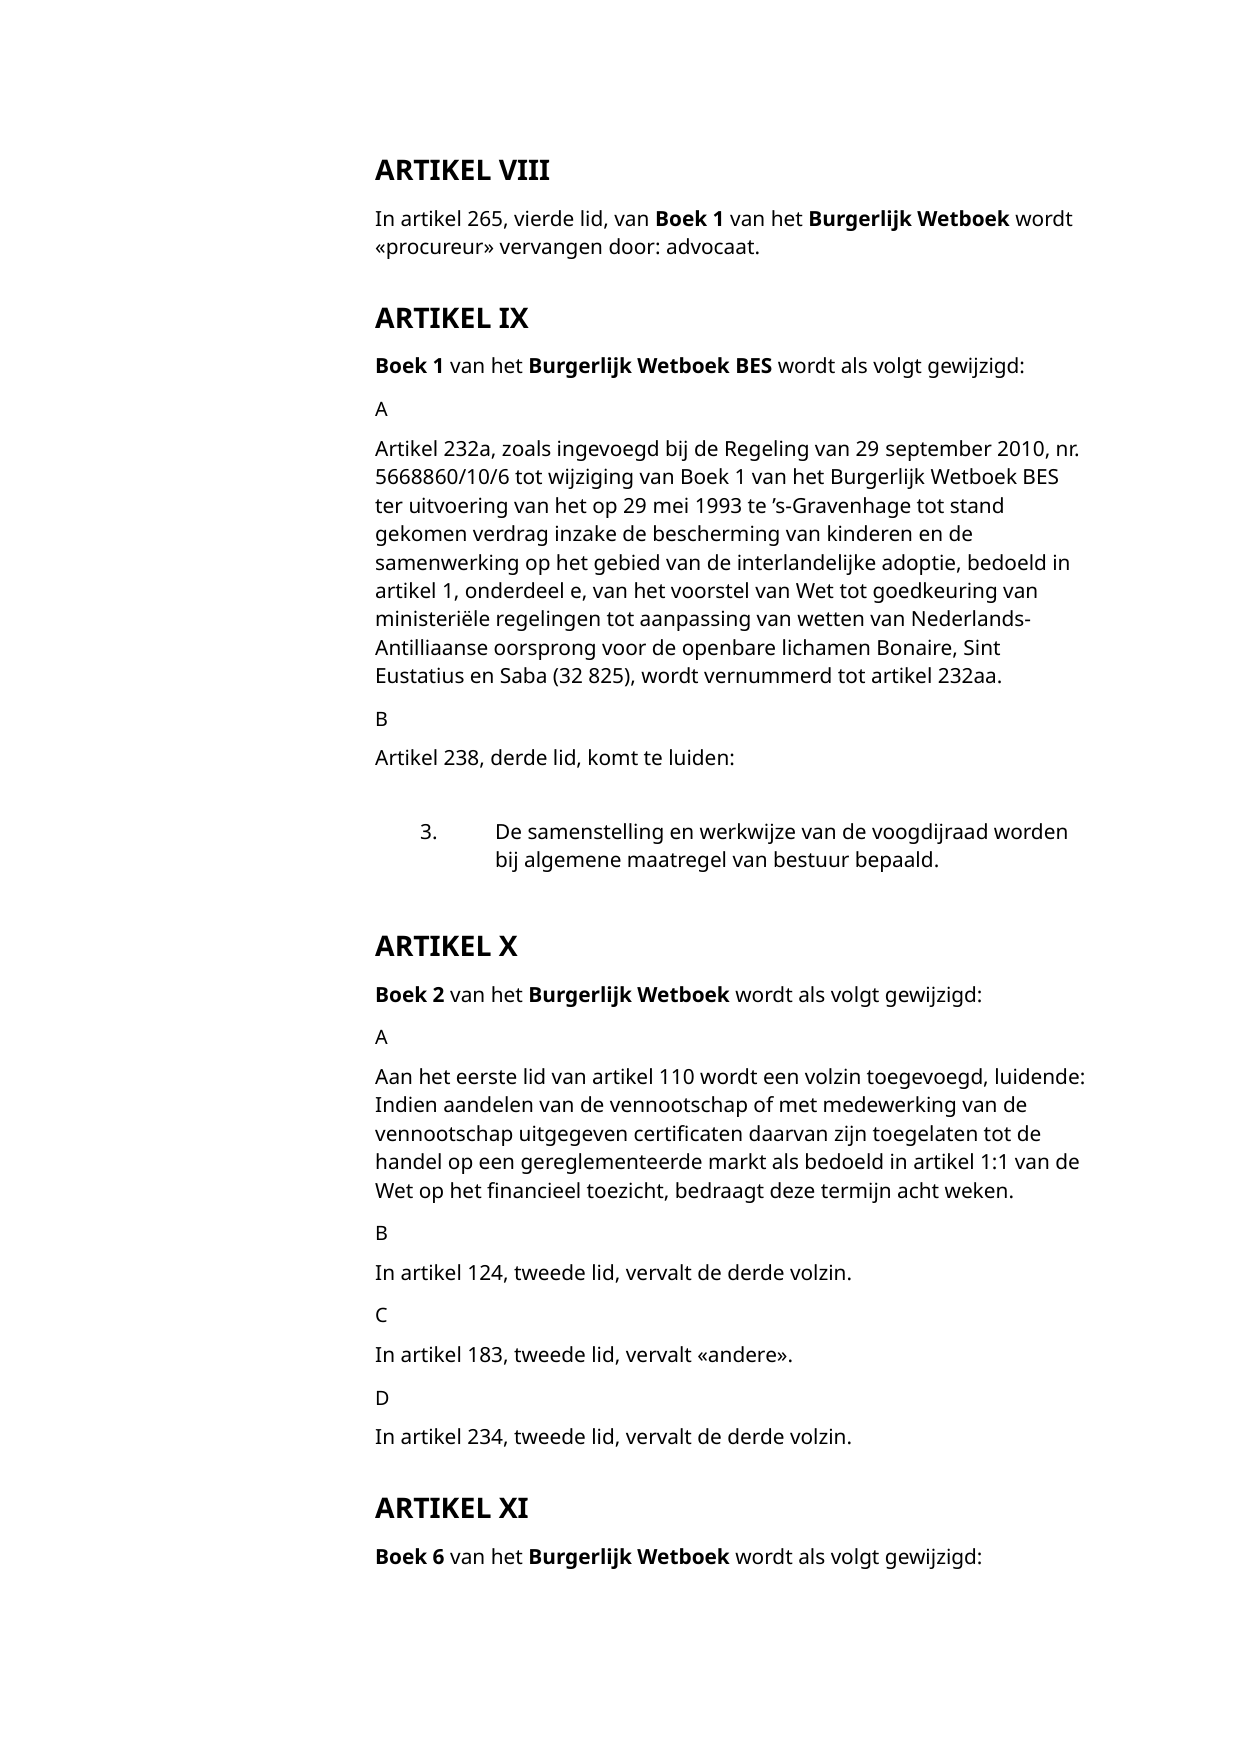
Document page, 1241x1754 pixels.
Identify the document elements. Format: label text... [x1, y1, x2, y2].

text Boek 2 van het Burgerlijk Wetboek wordt als volgt gewijzigd: [375, 980, 1090, 1008]
text A [375, 395, 1090, 422]
text Boek 1 van het Burgerlijk Wetboek BES wordt als volgt gewijzigd: [375, 352, 1090, 380]
text Artikel 232a, zoals ingevoegd bij de Regeling van 29 september 2010, nr. 5668860/10/6 tot wijziging van Boek 1 van het Burgerlijk Wetboek BES ter uitvoering van het op 29 mei 1993 te ’s-Gravenhage tot stand gekomen verdrag inzake de bescherming van kinderen en de samenwerking op het gebied van de interlandelijke adoptie, bedoeld in artikel 1, onderdeel e, van het voorstel van Wet tot goedkeuring van ministeriële regelingen tot aanpassing van wetten van Nederlands-Antilliaanse oorsprong voor de openbare lichamen Bonaire, Sint Eustatius en Saba (32 825), wordt vernummerd tot artikel 232aa. [375, 434, 1090, 690]
text In artikel 183, tweede lid, vervalt «andere». [375, 1340, 1090, 1369]
text Boek 6 van het Burgerlijk Wetboek wordt als volgt gewijzigd: [375, 1542, 1090, 1571]
text D [375, 1384, 1090, 1411]
subtitle ARTIKEL X [375, 926, 1090, 965]
text In artikel 124, tweede lid, vervalt de derde volzin. [375, 1258, 1090, 1287]
text B [375, 1219, 1090, 1246]
text In artikel 234, tweede lid, vervalt de derde volzin. [375, 1422, 1090, 1451]
text A [375, 1023, 1090, 1050]
subtitle ARTIKEL XI [375, 1488, 1090, 1527]
text In artikel 265, vierde lid, van Boek 1 van het Burgerlijk Wetboek wordt «procureur» vervangen door: advocaat. [375, 204, 1090, 261]
text Artikel 238, derde lid, komt te luiden: [375, 743, 1090, 772]
text B [375, 705, 1090, 732]
subtitle ARTIKEL IX [375, 298, 1090, 337]
text C [375, 1302, 1090, 1328]
text Aan het eerste lid van artikel 110 wordt een volzin toegevoegd, luidende: Indien aandelen van de vennootschap of met medewerking van de vennootschap uitgegeven certificaten daarvan zijn toegelaten tot de handel op een gereglementeerde markt als bedoeld in artikel 1:1 van de Wet op het financieel toezicht, bedraagt deze termijn acht weken. [375, 1062, 1090, 1204]
list De samenstelling en werkwijze van de voogdijraad worden bij algemene maatregel van bestuur bepaald. [420, 817, 1090, 874]
subtitle ARTIKEL VIII [375, 150, 1090, 189]
